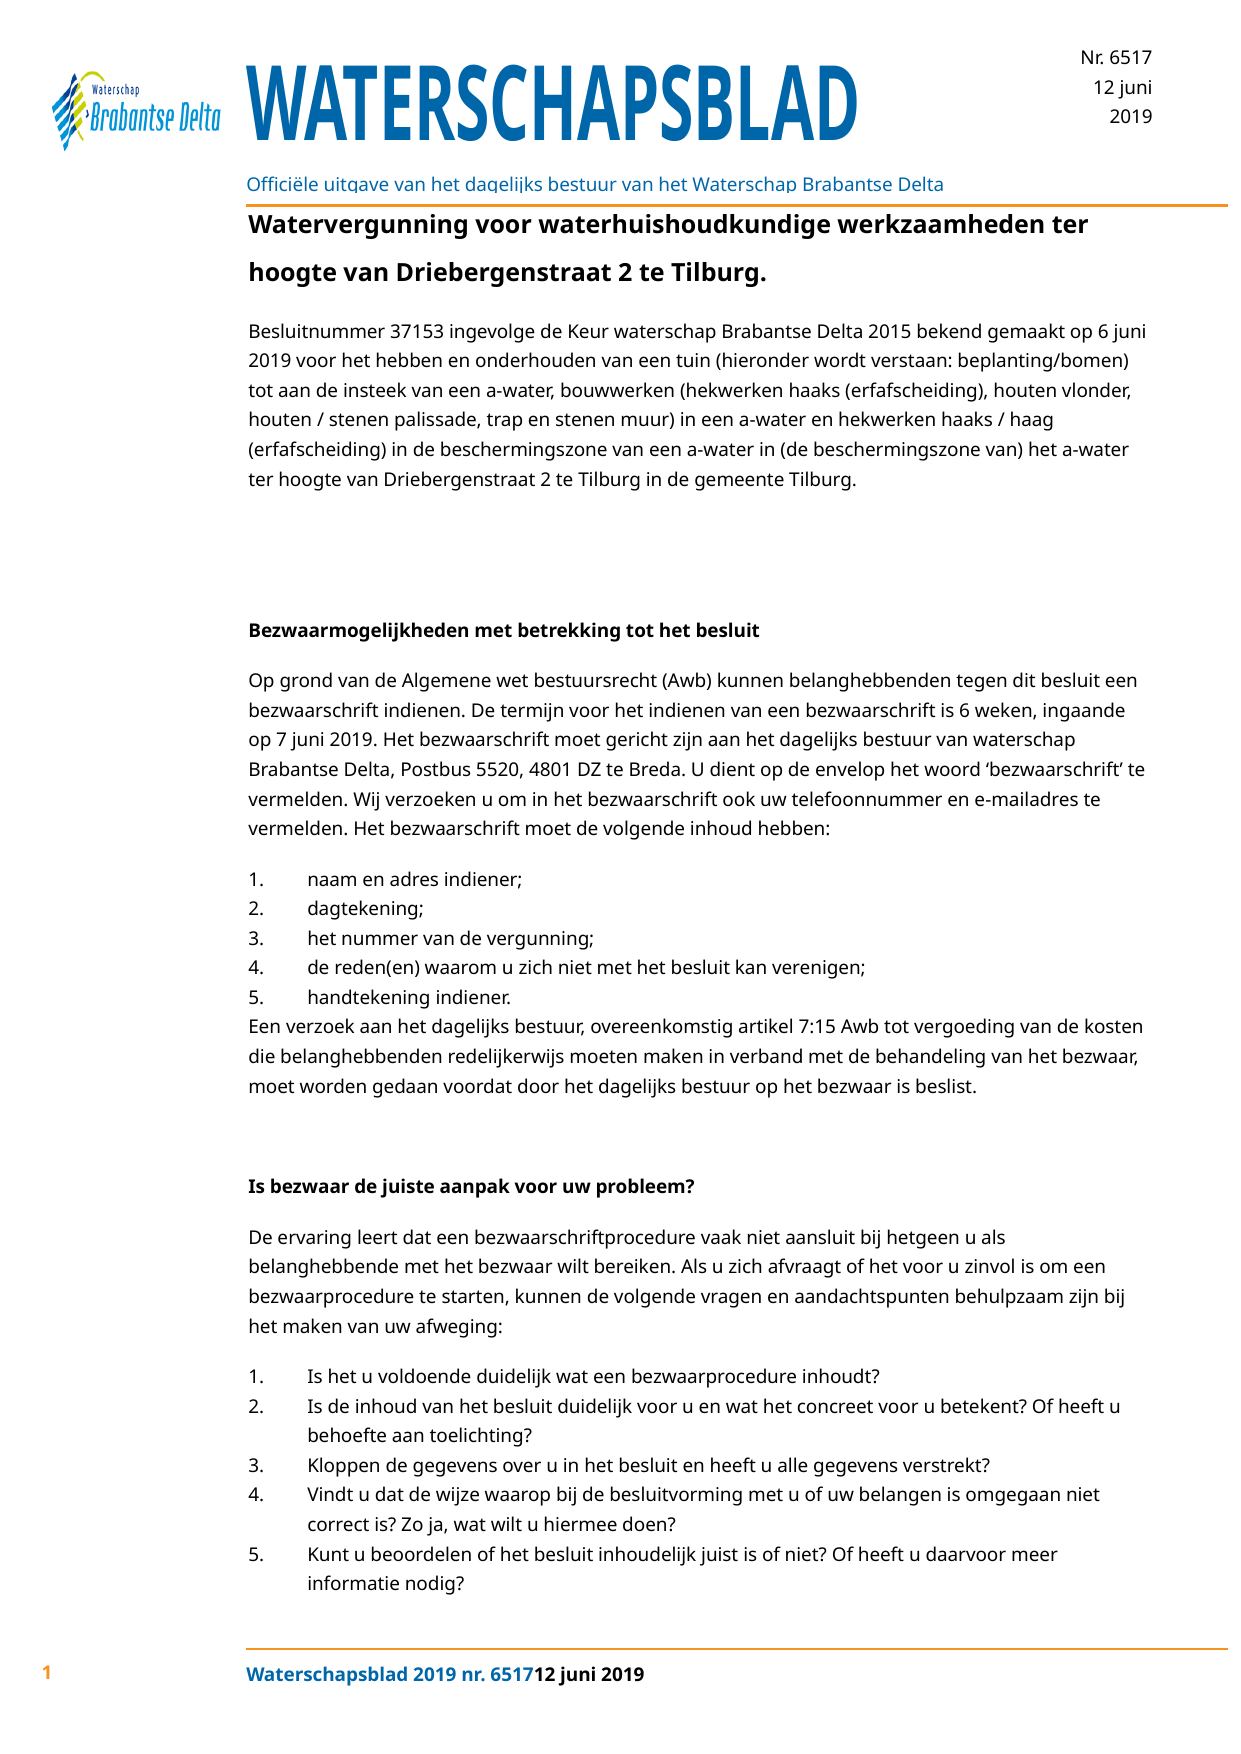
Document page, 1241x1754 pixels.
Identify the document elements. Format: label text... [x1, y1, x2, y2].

list Kunt u beoordelen of het besluit inhoudelijk juist is of niet? Of heeft u daarvoor meer informatie nodig? [248, 1541, 1152, 1596]
text Een verzoek aan het dagelijks bestuur, overeenkomstig artikel 7:15 Awb tot vergoeding van de kosten die belanghebbenden redelijkerwijs moeten maken in verband met de behandeling van het bezwaar, moet worden gedaan voordat door het dagelijks bestuur op het bezwaar is beslist. [248, 1014, 1152, 1099]
picture [41, 47, 231, 172]
text De ervaring leert dat een bezwaarschriftprocedure vaak niet aansluit bij hetgeen u als belanghebbende met het bezwaar wilt bereiken. Als u zich afvraagt of het voor u zinvol is om een bezwaarprocedure te starten, kunnen de volgende vragen en aandachtspunten behulpzaam zijn bij het maken van uw afweging: [248, 1224, 1152, 1339]
text Op grond van de Algemene wet bestuursrecht (Awb) kunnen belanghebbenden tegen dit besluit een bezwaarschrift indienen. De termijn voor het indienen van een bezwaarschrift is 6 weken, ingaande op 7 juni 2019. Het bezwaarschrift moet gericht zijn aan het dagelijks bestuur van waterschap Brabantse Delta, Postbus 5520, 4801 DZ te Breda. U dient op de envelop het woord ‘bezwaarschrift’ te vermelden. Wij verzoeken u om in het bezwaarschrift ook uw telefoonnummer en e‑mailadres te vermelden. Het bezwaarschrift moet de volgende inhoud hebben: [248, 667, 1152, 841]
list het nummer van de vergunning; [248, 925, 1152, 951]
list Is de inhoud van het besluit duidelijk voor u en wat het concreet voor u betekent? Of heeft u behoefte aan toelichting? [248, 1393, 1152, 1448]
list Kloppen de gegevens over u in het besluit en heeft u alle gegevens verstrekt? [248, 1452, 1152, 1478]
text Bezwaarmogelijkheden met betrekking tot het besluit [248, 617, 1152, 643]
text Watervergunning voor waterhuishoudkundige werkzaamheden ter hoogte van Driebergenstraat 2 te Tilburg. [248, 207, 1152, 288]
list Is het u voldoende duidelijk wat een bezwaarprocedure inhoudt? [248, 1363, 1152, 1389]
list Vindt u dat de wijze waarop bij de besluitvorming met u of uw belangen is omgegaan niet correct is? Zo ja, wat wilt u hiermee doen? [248, 1482, 1152, 1537]
list dagtekening; [248, 895, 1152, 921]
text Is bezwaar de juiste aanpak voor uw probleem? [248, 1174, 1152, 1199]
list de reden(en) waarom u zich niet met het besluit kan verenigen; [248, 954, 1152, 980]
list handtekening indiener. [248, 984, 1152, 1010]
list naam en adres indiener; [248, 866, 1152, 892]
text Besluitnummer 37153 ingevolge de Keur waterschap Brabantse Delta 2015 bekend gemaakt op 6 juni 2019 voor het hebben en onderhouden van een tuin (hieronder wordt verstaan: beplanting/bomen) tot aan de insteek van een a-water, bouwwerken (hekwerken haaks (erfafscheiding), houten vlonder, houten / stenen palissade, trap en stenen muur) in een a-water en hekwerken haaks / haag (erfafscheiding) in de beschermingszone van een a-water in (de beschermingszone van) het a-water ter hoogte van Driebergenstraat 2 te Tilburg in de gemeente Tilburg. [248, 318, 1152, 492]
